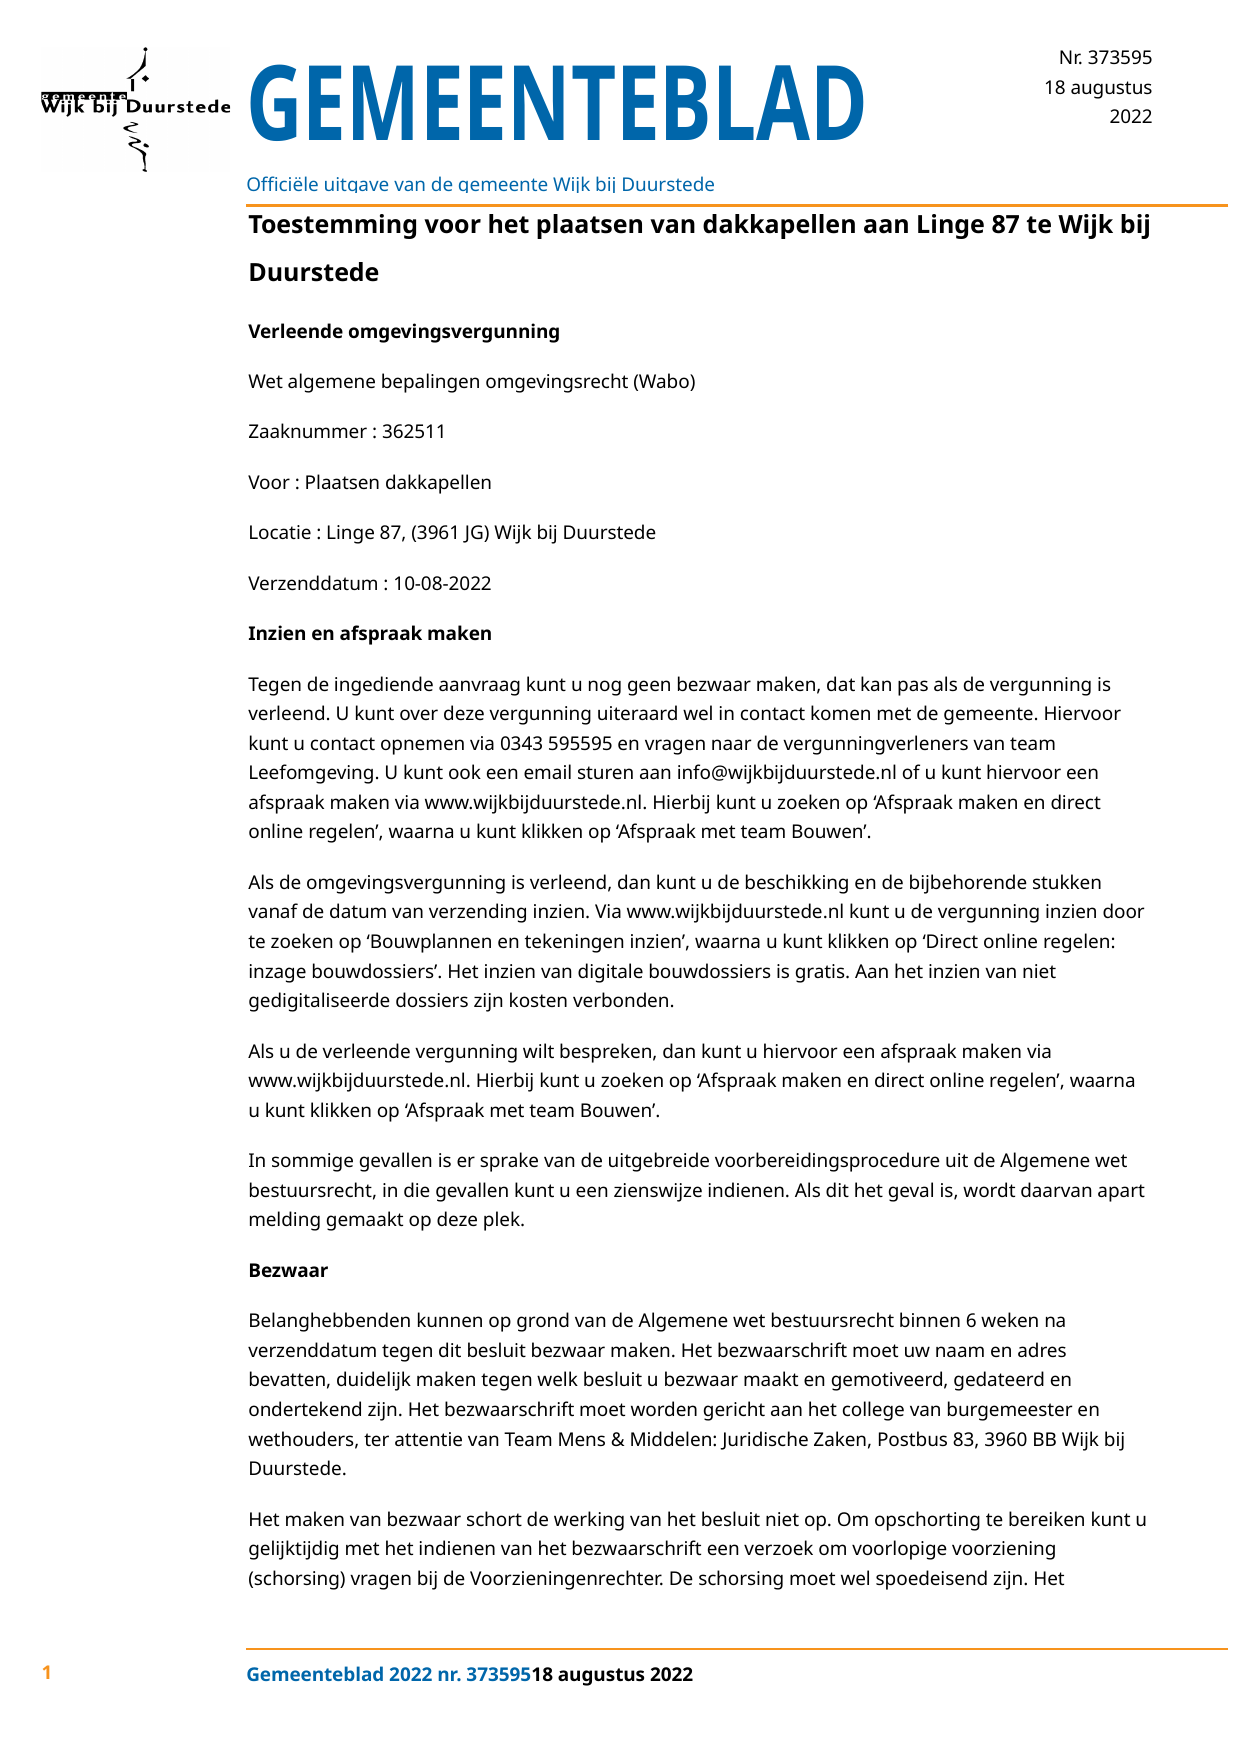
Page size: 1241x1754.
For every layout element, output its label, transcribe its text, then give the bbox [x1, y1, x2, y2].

text Zaaknummer : 362511 [248, 419, 1152, 444]
text Inzien en afspraak maken [248, 620, 1152, 646]
text Wet algemene bepalingen omgevingsrecht (Wabo) [248, 368, 1152, 394]
text Bezwaar [248, 1257, 1152, 1283]
text Toestemming voor het plaatsen van dakkapellen aan Linge 87 te Wijk bij Duurstede [248, 207, 1152, 288]
text Locatie : Linge 87, (3961 JG) Wijk bij Duurstede [248, 519, 1152, 545]
text Tegen de ingediende aanvraag kunt u nog geen bezwaar maken, dat kan pas als de vergunning is verleend. U kunt over deze vergunning uiteraard wel in contact komen met de gemeente. Hiervoor kunt u contact opnemen via 0343 595595 en vragen naar de vergunningverleners van team Leefomgeving. U kunt ook een email sturen aan info@wijkbijduurstede.nl of u kunt hiervoor een afspraak maken via www.wijkbijduurstede.nl. Hierbij kunt u zoeken op ‘Afspraak maken en direct online regelen’, waarna u kunt klikken op ‘Afspraak met team Bouwen’. [248, 671, 1152, 844]
text In sommige gevallen is er sprake van de uitgebreide voorbereidingsprocedure uit de Algemene wet bestuursrecht, in die gevallen kunt u een zienswijze indienen. Als dit het geval is, wordt daarvan apart melding gemaakt op deze plek. [248, 1147, 1152, 1232]
text Verleende omgevingsvergunning [248, 318, 1152, 344]
picture [41, 47, 231, 172]
text Verzenddatum : 10-08-2022 [248, 570, 1152, 596]
text Belanghebbenden kunnen op grond van de Algemene wet bestuursrecht binnen 6 weken na verzenddatum tegen dit besluit bezwaar maken. Het bezwaarschrift moet uw naam en adres bevatten, duidelijk maken tegen welk besluit u bezwaar maakt en gemotiveerd, gedateerd en ondertekend zijn. Het bezwaarschrift moet worden gericht aan het college van burgemeester en wethouders, ter attentie van Team Mens & Middelen: Juridische Zaken, Postbus 83, 3960 BB Wijk bij Duurstede. [248, 1307, 1152, 1481]
text Voor : Plaatsen dakkapellen [248, 469, 1152, 495]
text Als u de verleende vergunning wilt bespreken, dan kunt u hiervoor een afspraak maken via www.wijkbijduurstede.nl. Hierbij kunt u zoeken op ‘Afspraak maken en direct online regelen’, waarna u kunt klikken op ‘Afspraak met team Bouwen’. [248, 1038, 1152, 1123]
text Als de omgevingsvergunning is verleend, dan kunt u de beschikking en de bijbehorende stukken vanaf de datum van verzending inzien. Via www.wijkbijduurstede.nl kunt u de vergunning inzien door te zoeken op ‘Bouwplannen en tekeningen inzien’, waarna u kunt klikken op ‘Direct online regelen: inzage bouwdossiers’. Het inzien van digitale bouwdossiers is gratis. Aan het inzien van niet gedigitaliseerde dossiers zijn kosten verbonden. [248, 869, 1152, 1013]
text Het maken van bezwaar schort de werking van het besluit niet op. Om opschorting te bereiken kunt u gelijktijdig met het indienen van het bezwaarschrift een verzoek om voorlopige voorziening (schorsing) vragen bij de Voorzieningenrechter. De schorsing moet wel spoedeisend zijn. Het [248, 1506, 1152, 1591]
